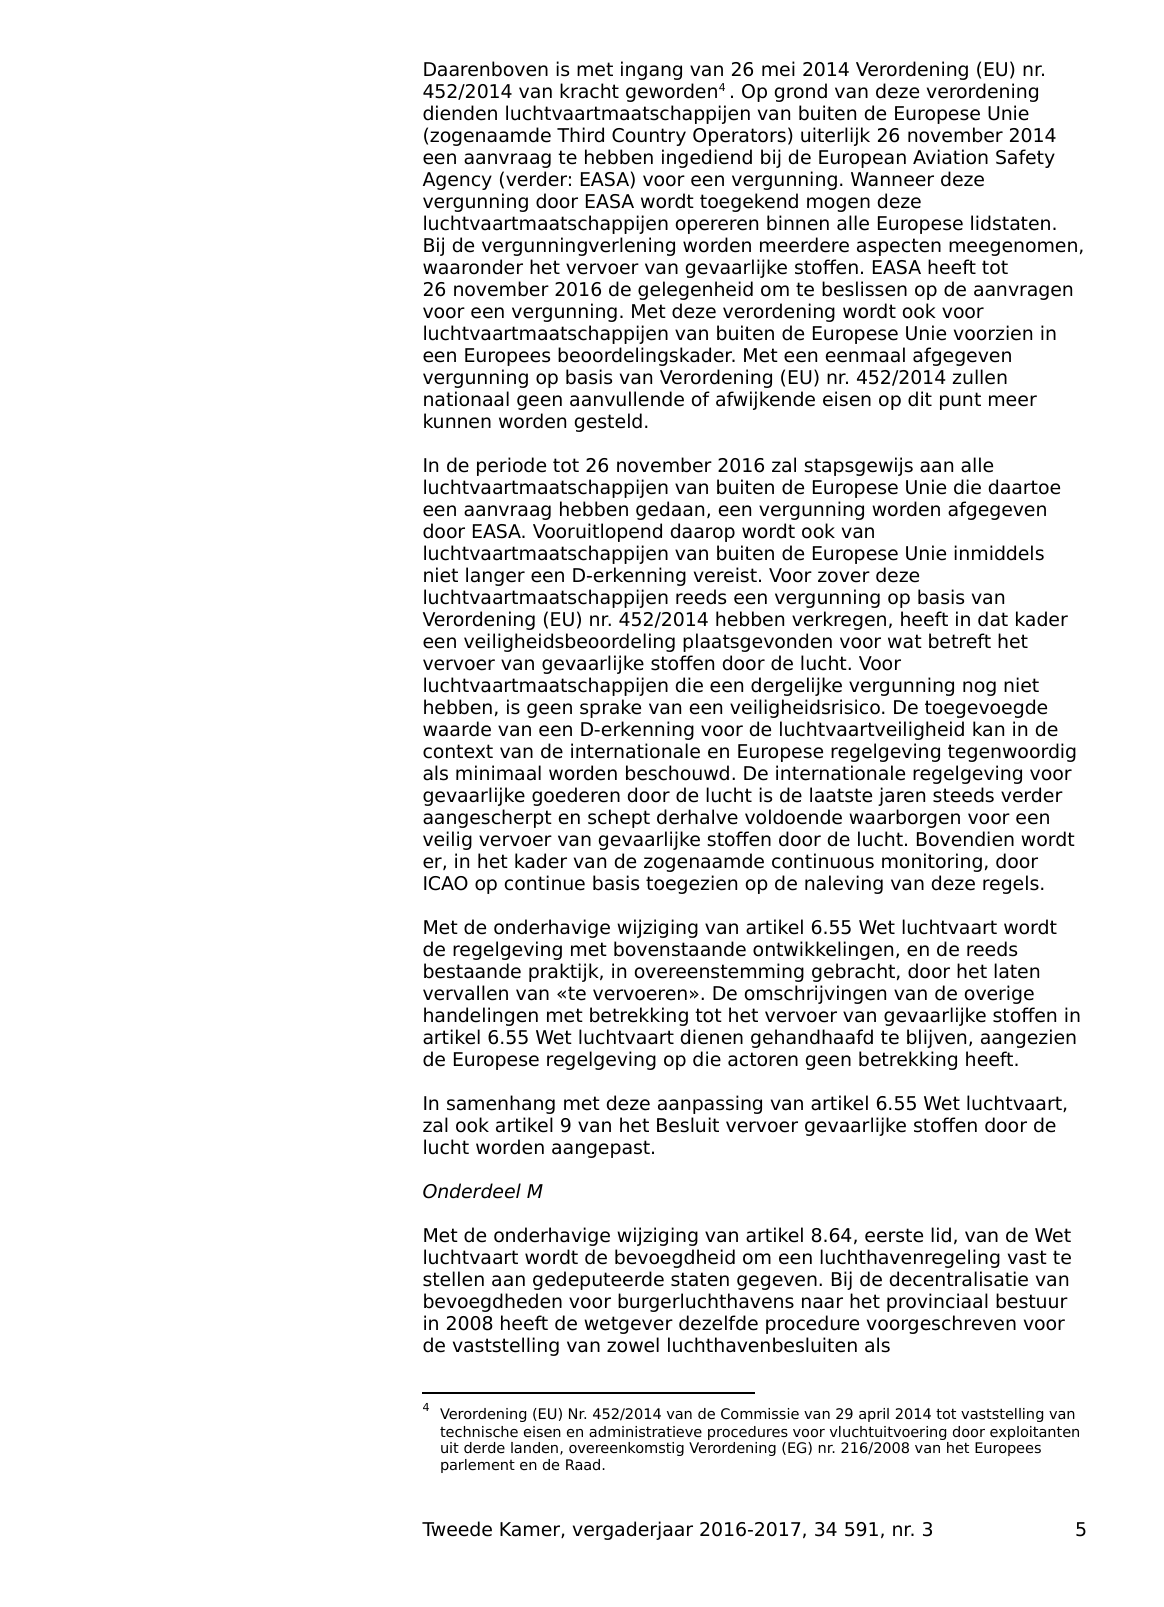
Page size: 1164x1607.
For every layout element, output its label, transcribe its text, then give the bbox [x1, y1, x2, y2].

text Met de onderhavige wijziging van artikel 6.55 Wet luchtvaart wordt de regelgeving met bovenstaande ontwikkelingen, en de reeds bestaande praktijk, in overeenstemming gebracht, door het laten vervallen van «te vervoeren». De omschrijvingen van de overige handelingen met betrekking tot het vervoer van gevaarlijke stoffen in artikel 6.55 Wet luchtvaart dienen gehandhaafd te blijven, aangezien de Europese regelgeving op die actoren geen betrekking heeft. [422, 917, 1087, 1071]
text In de periode tot 26 november 2016 zal stapsgewijs aan alle luchtvaartmaatschappijen van buiten de Europese Unie die daartoe een aanvraag hebben gedaan, een vergunning worden afgegeven door EASA. Vooruitlopend daarop wordt ook van luchtvaartmaatschappijen van buiten de Europese Unie inmiddels niet langer een D-erkenning vereist. Voor zover deze luchtvaartmaatschappijen reeds een vergunning op basis van Verordening (EU) nr. 452/2014 hebben verkregen, heeft in dat kader een veiligheidsbeoordeling plaatsgevonden voor wat betreft het vervoer van gevaarlijke stoffen door de lucht. Voor luchtvaartmaatschappijen die een dergelijke vergunning nog niet hebben, is geen sprake van een veiligheidsrisico. De toegevoegde waarde van een D-erkenning voor de luchtvaartveiligheid kan in de context van de internationale en Europese regelgeving tegenwoordig als minimaal worden beschouwd. De internationale regelgeving voor gevaarlijke goederen door de lucht is de laatste jaren steeds verder aangescherpt en schept derhalve voldoende waarborgen voor een veilig vervoer van gevaarlijke stoffen door de lucht. Bovendien wordt er, in het kader van de zogenaamde continuous monitoring, door ICAO op continue basis toegezien op de naleving van deze regels. [422, 455, 1087, 894]
text Met de onderhavige wijziging van artikel 8.64, eerste lid, van de Wet luchtvaart wordt de bevoegdheid om een luchthavenregeling vast te stellen aan gedeputeerde staten gegeven. Bij de decentralisatie van bevoegdheden voor burgerluchthavens naar het provinciaal bestuur in 2008 heeft de wetgever dezelfde procedure voorgeschreven voor de vaststelling van zowel luchthavenbesluiten als [422, 1225, 1087, 1357]
text Daarenboven is met ingang van 26 mei 2014 Verordening (EU) nr. 452/2014 van kracht geworden. Op grond van deze verordening dienden luchtvaartmaatschappijen van buiten de Europese Unie (zogenaamde Third Country Operators) uiterlijk 26 november 2014 een aanvraag te hebben ingediend bij de European Aviation Safety Agency (verder: EASA) voor een vergunning. Wanneer deze vergunning door EASA wordt toegekend mogen deze luchtvaartmaatschappijen opereren binnen alle Europese lidstaten. Bij de vergunningverlening worden meerdere aspecten meegenomen, waaronder het vervoer van gevaarlijke stoffen. EASA heeft tot 26 november 2016 de gelegenheid om te beslissen op de aanvragen voor een vergunning. Met deze verordening wordt ook voor luchtvaartmaatschappijen van buiten de Europese Unie voorzien in een Europees beoordelingskader. Met een eenmaal afgegeven vergunning op basis van Verordening (EU) nr. 452/2014 zullen nationaal geen aanvullende of afwijkende eisen op dit punt meer kunnen worden gesteld. [422, 59, 1087, 433]
text In samenhang met deze aanpassing van artikel 6.55 Wet luchtvaart, zal ook artikel 9 van het Besluit vervoer gevaarlijke stoffen door de lucht worden aangepast. [422, 1093, 1087, 1159]
text Verordening (EU) Nr. 452/2014 van de Commissie van 29 april 2014 tot vaststelling van technische eisen en administratieve procedures voor vluchtuitvoering door exploitanten uit derde landen, overeenkomstig Verordening (EG) nr. 216/2008 van het Europees parlement en de Raad. [422, 1402, 1087, 1474]
subtitle Onderdeel M [422, 1181, 1087, 1203]
